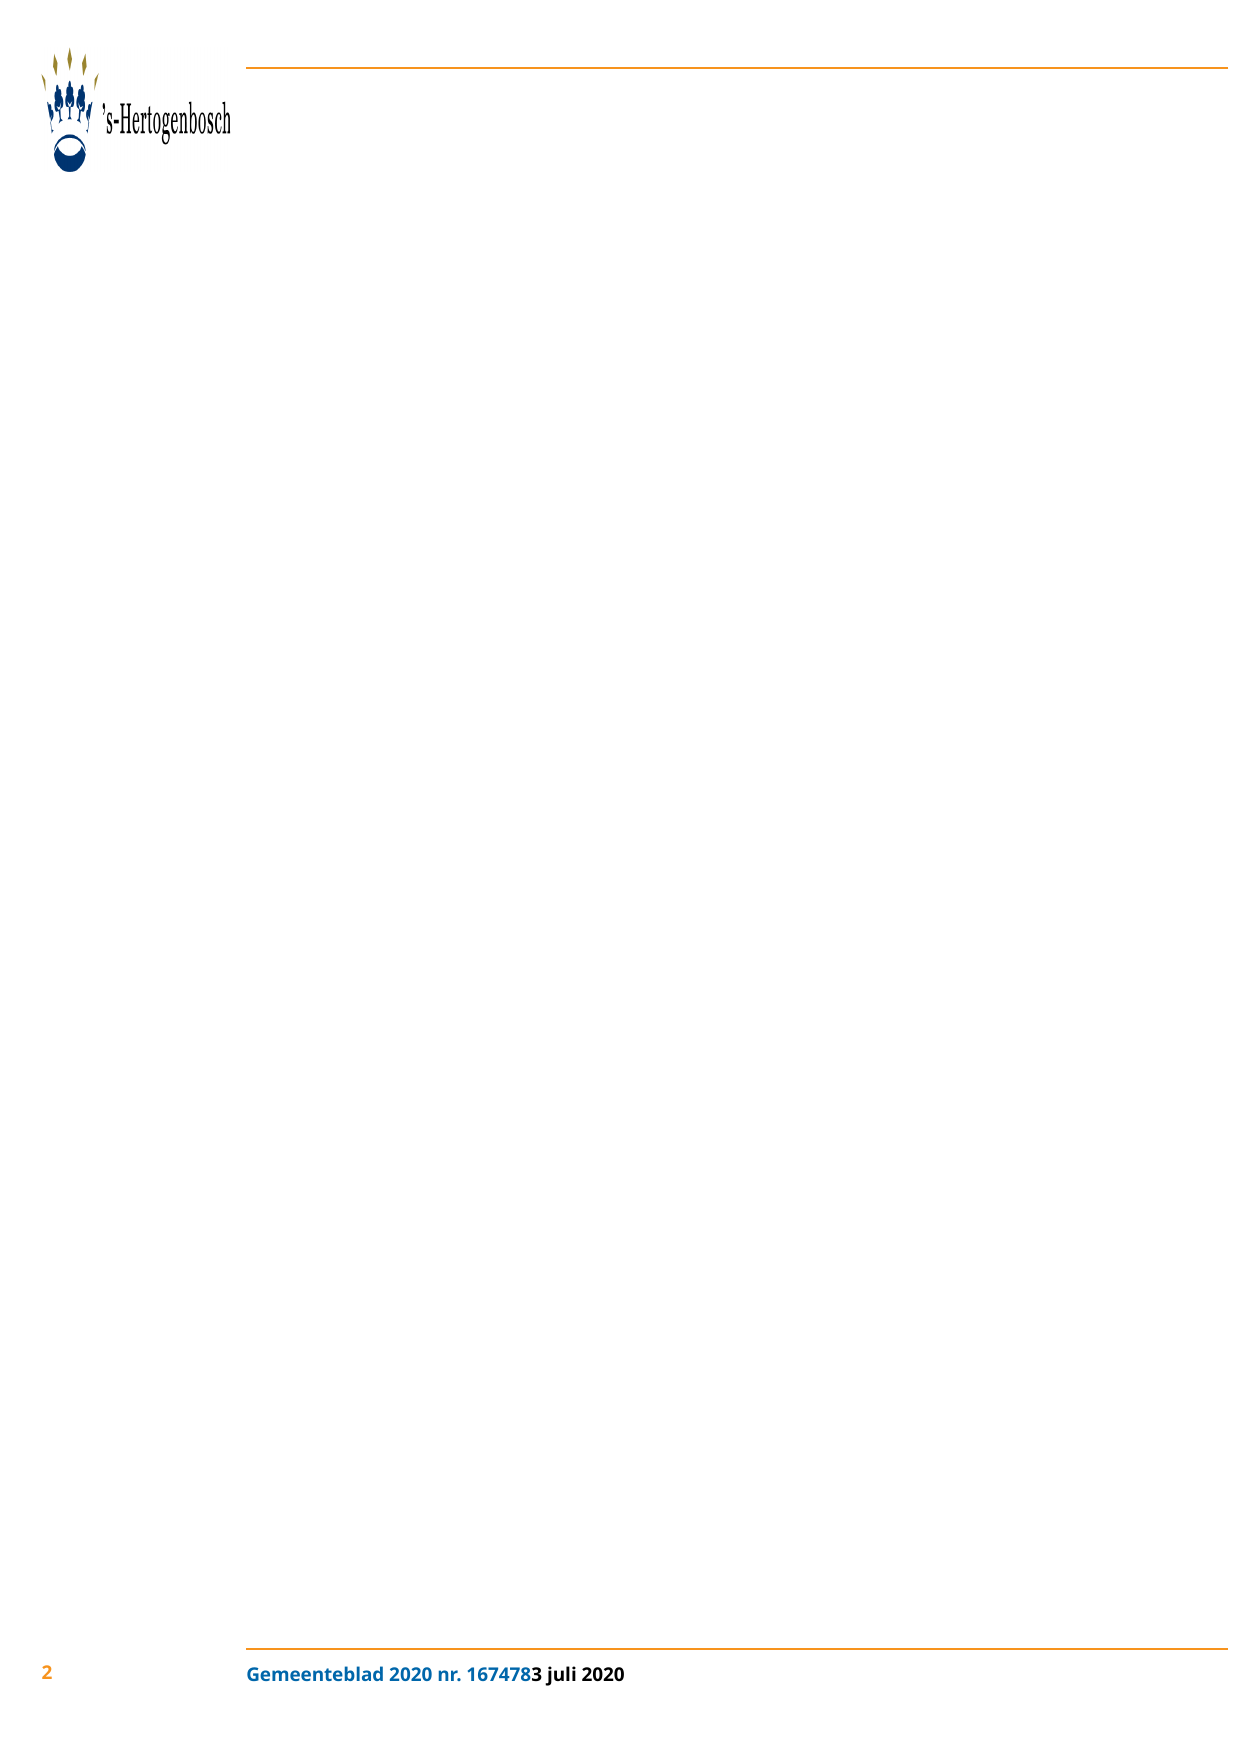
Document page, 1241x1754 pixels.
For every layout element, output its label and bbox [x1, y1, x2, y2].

picture [41, 47, 231, 172]
